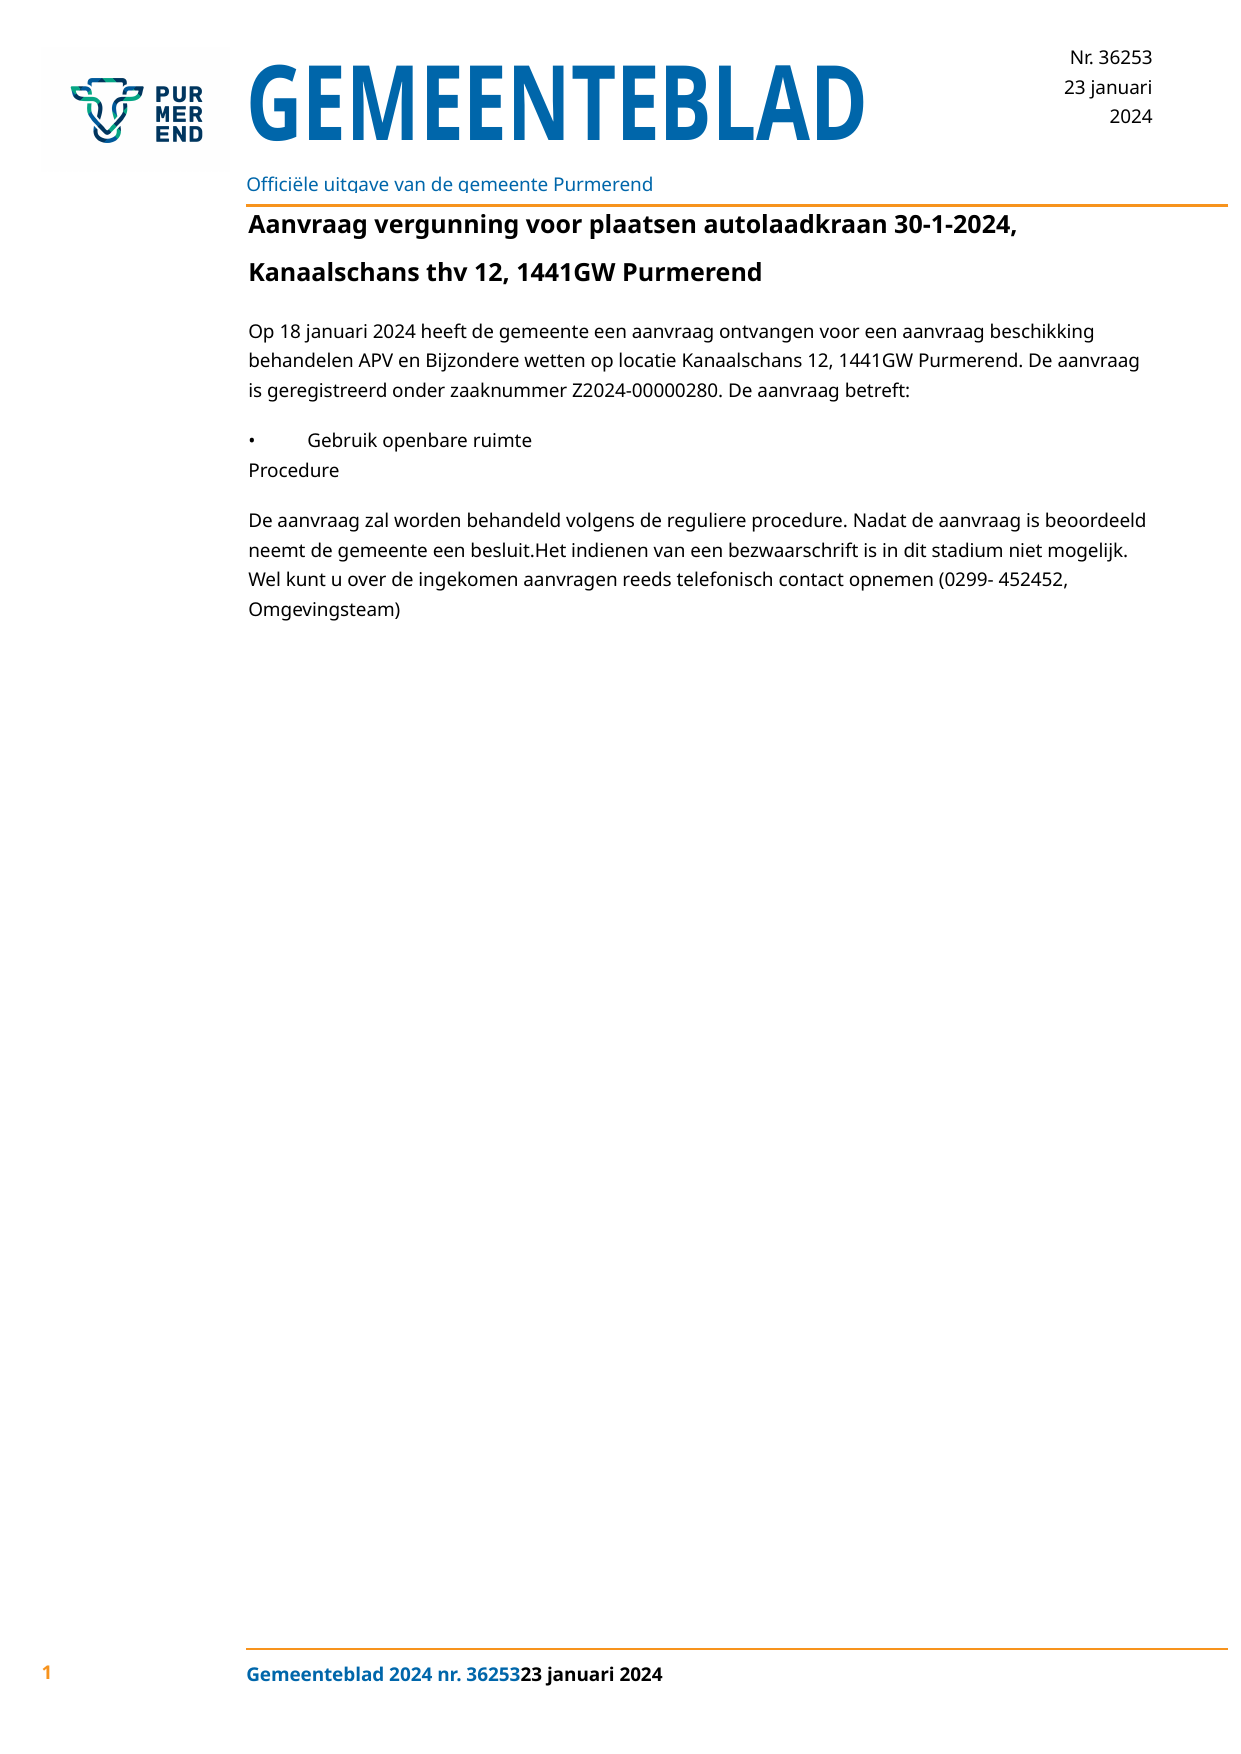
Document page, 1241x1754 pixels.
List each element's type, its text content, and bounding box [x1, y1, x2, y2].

list Gebruik openbare ruimte [248, 427, 1152, 453]
text Op 18 januari 2024 heeft de gemeente een aanvraag ontvangen voor een aanvraag beschikking behandelen APV en Bijzondere wetten op locatie Kanaalschans 12, 1441GW Purmerend. De aanvraag is geregistreerd onder zaaknummer Z2024-00000280. De aanvraag betreft: [248, 318, 1152, 403]
picture [41, 47, 231, 172]
text Aanvraag vergunning voor plaatsen autolaadkraan 30-1-2024, Kanaalschans thv 12, 1441GW Purmerend [248, 207, 1152, 288]
text De aanvraag zal worden behandeld volgens de reguliere procedure. Nadat de aanvraag is beoordeeld neemt de gemeente een besluit.Het indienen van een bezwaarschrift is in dit stadium niet mogelijk. Wel kunt u over de ingekomen aanvragen reeds telefonisch contact opnemen (0299- 452452, Omgevingsteam) [248, 507, 1152, 622]
text Procedure [248, 457, 1152, 483]
